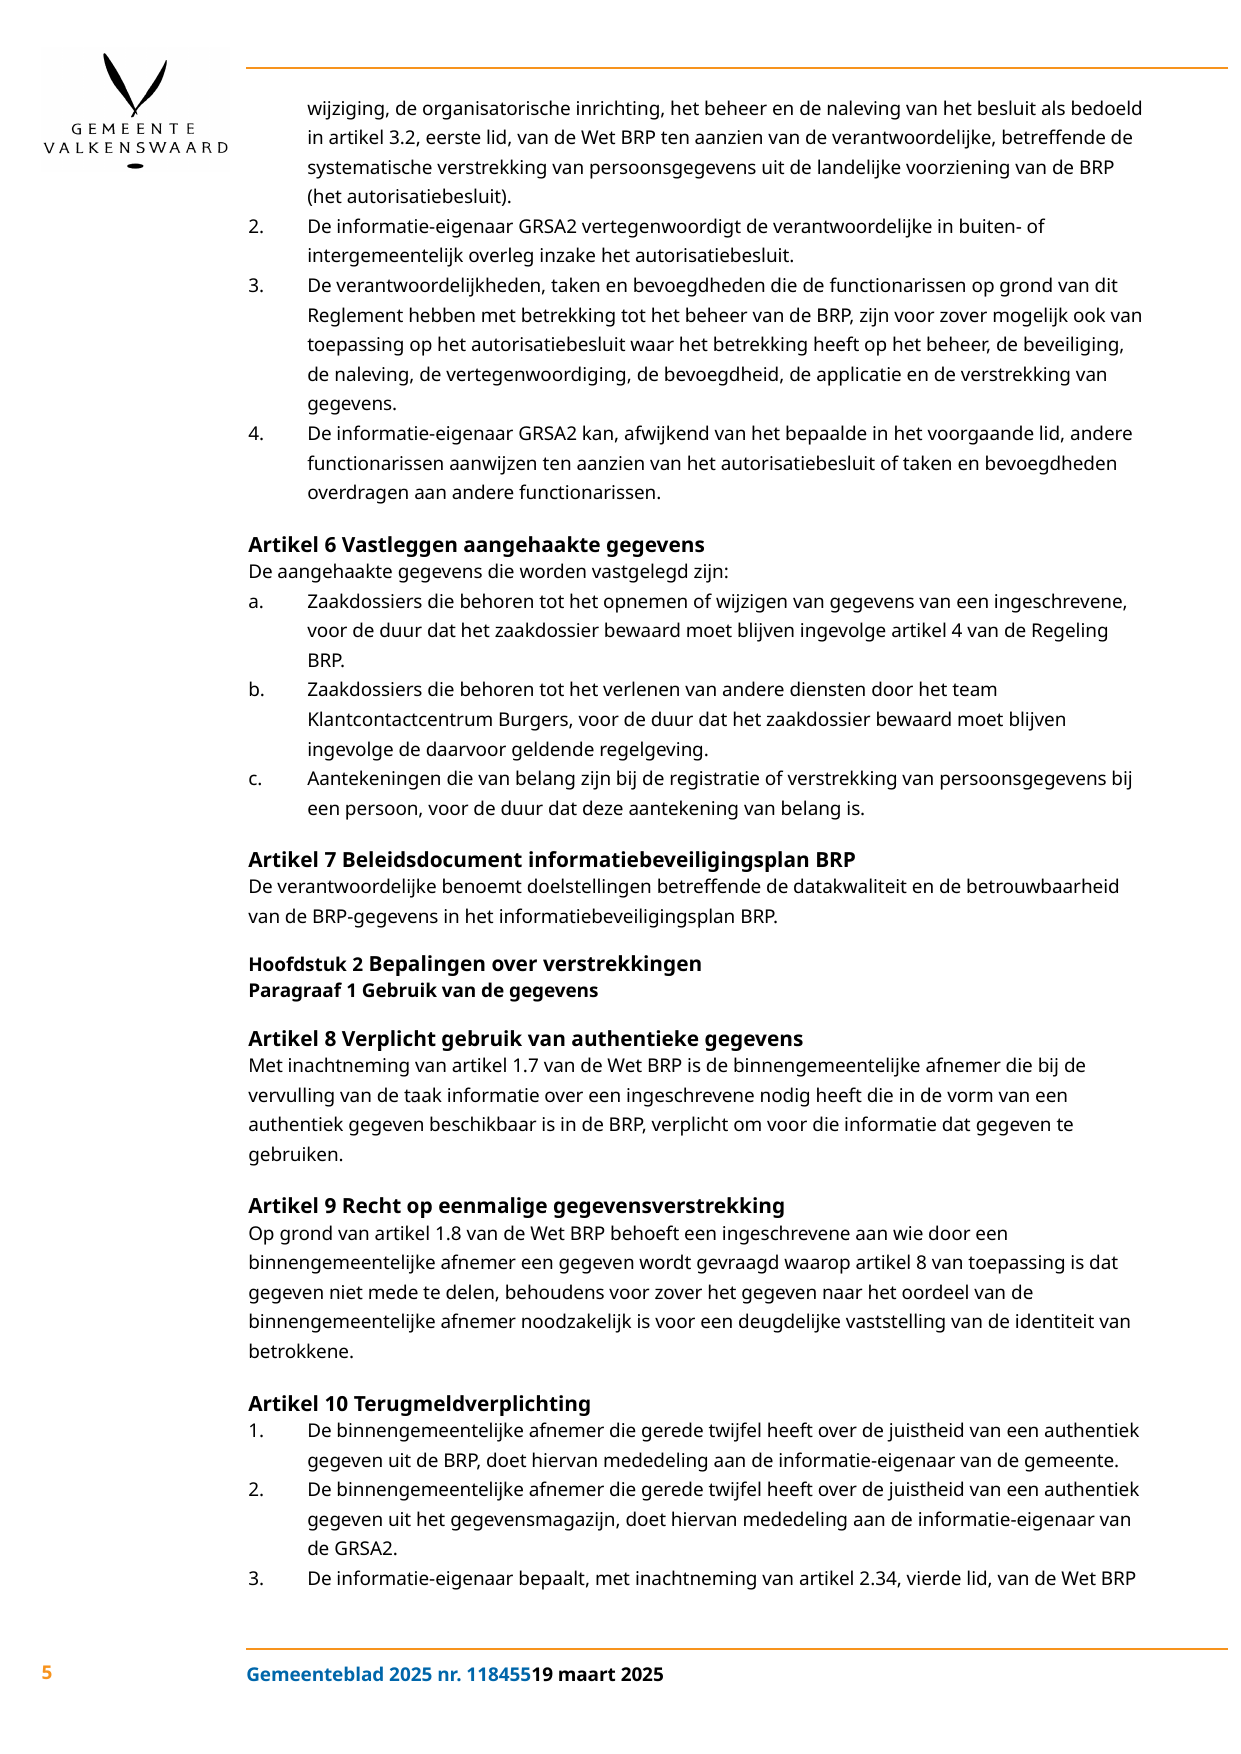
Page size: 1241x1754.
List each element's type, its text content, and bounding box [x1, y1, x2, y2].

list Aantekeningen die van belang zijn bij de registratie of verstrekking van persoonsgegevens bij een persoon, voor de duur dat deze aantekening van belang is. [248, 765, 1152, 821]
list De informatie-eigenaar bepaalt, met inachtneming van artikel 2.34, vierde lid, van de Wet BRP [248, 1565, 1152, 1591]
list De binnengemeentelijke afnemer die gerede twijfel heeft over de juistheid van een authentiek gegeven uit het gegevensmagazijn, doet hiervan mededeling aan de informatie-eigenaar van de GRSA2. [248, 1476, 1152, 1561]
text Artikel 10 Terugmeldverplichting [248, 1389, 1152, 1417]
text Hoofdstuk 2 Bepalingen over verstrekkingen [248, 949, 1152, 977]
list Zaakdossiers die behoren tot het opnemen of wijzigen van gegevens van een ingeschrevene, voor de duur dat het zaakdossier bewaard moet blijven ingevolge artikel 4 van de Regeling BRP. [248, 588, 1152, 673]
text Artikel 8 Verplicht gebruik van authentieke gegevens [248, 1024, 1152, 1052]
text Paragraaf 1 Gebruik van de gegevens [248, 977, 1152, 1003]
text Artikel 7 Beleidsdocument informatiebeveiligingsplan BRP [248, 845, 1152, 874]
text Artikel 6 Vastleggen aangehaakte gegevens [248, 530, 1152, 558]
text Artikel 9 Recht op eenmalige gegevensverstrekking [248, 1192, 1152, 1220]
picture [41, 47, 231, 172]
list wijziging, de organisatorische inrichting, het beheer en de naleving van het besluit als bedoeld in artikel 3.2, eerste lid, van de Wet BRP ten aanzien van de verantwoordelijke, betreffende de systematische verstrekking van persoonsgegevens uit de landelijke voorziening van de BRP (het autorisatiebesluit). [248, 95, 1152, 209]
list De informatie-eigenaar GRSA2 kan, afwijkend van het bepaalde in het voorgaande lid, andere functionarissen aanwijzen ten aanzien van het autorisatiebesluit of taken en bevoegdheden overdragen aan andere functionarissen. [248, 420, 1152, 505]
list Zaakdossiers die behoren tot het verlenen van andere diensten door het team Klantcontactcentrum Burgers, voor de duur dat het zaakdossier bewaard moet blijven ingevolge de daarvoor geldende regelgeving. [248, 677, 1152, 761]
list De informatie-eigenaar GRSA2 vertegenwoordigt de verantwoordelijke in buiten- of intergemeentelijk overleg inzake het autorisatiebesluit. [248, 213, 1152, 268]
text Op grond van artikel 1.8 van de Wet BRP behoeft een ingeschrevene aan wie door een binnengemeentelijke afnemer een gegeven wordt gevraagd waarop artikel 8 van toepassing is dat gegeven niet mede te delen, behoudens voor zover het gegeven naar het oordeel van de binnengemeentelijke afnemer noodzakelijk is voor een deugdelijke vaststelling van de identiteit van betrokkene. [248, 1220, 1152, 1364]
text De aangehaakte gegevens die worden vastgelegd zijn: [248, 558, 1152, 584]
text De verantwoordelijke benoemt doelstellingen betreffende de datakwaliteit en de betrouwbaarheid van de BRP-gegevens in het informatiebeveiligingsplan BRP. [248, 874, 1152, 929]
text Met inachtneming van artikel 1.7 van de Wet BRP is de binnengemeentelijke afnemer die bij de vervulling van de taak informatie over een ingeschrevene nodig heeft die in de vorm van een authentiek gegeven beschikbaar is in de BRP, verplicht om voor die informatie dat gegeven te gebruiken. [248, 1052, 1152, 1167]
list De verantwoordelijkheden, taken en bevoegdheden die de functionarissen op grond van dit Reglement hebben met betrekking tot het beheer van de BRP, zijn voor zover mogelijk ook van toepassing op het autorisatiebesluit waar het betrekking heeft op het beheer, de beveiliging, de naleving, de vertegenwoordiging, de bevoegdheid, de applicatie en de verstrekking van gegevens. [248, 272, 1152, 416]
list De binnengemeentelijke afnemer die gerede twijfel heeft over de juistheid van een authentiek gegeven uit de BRP, doet hiervan mededeling aan de informatie-eigenaar van de gemeente. [248, 1417, 1152, 1472]
